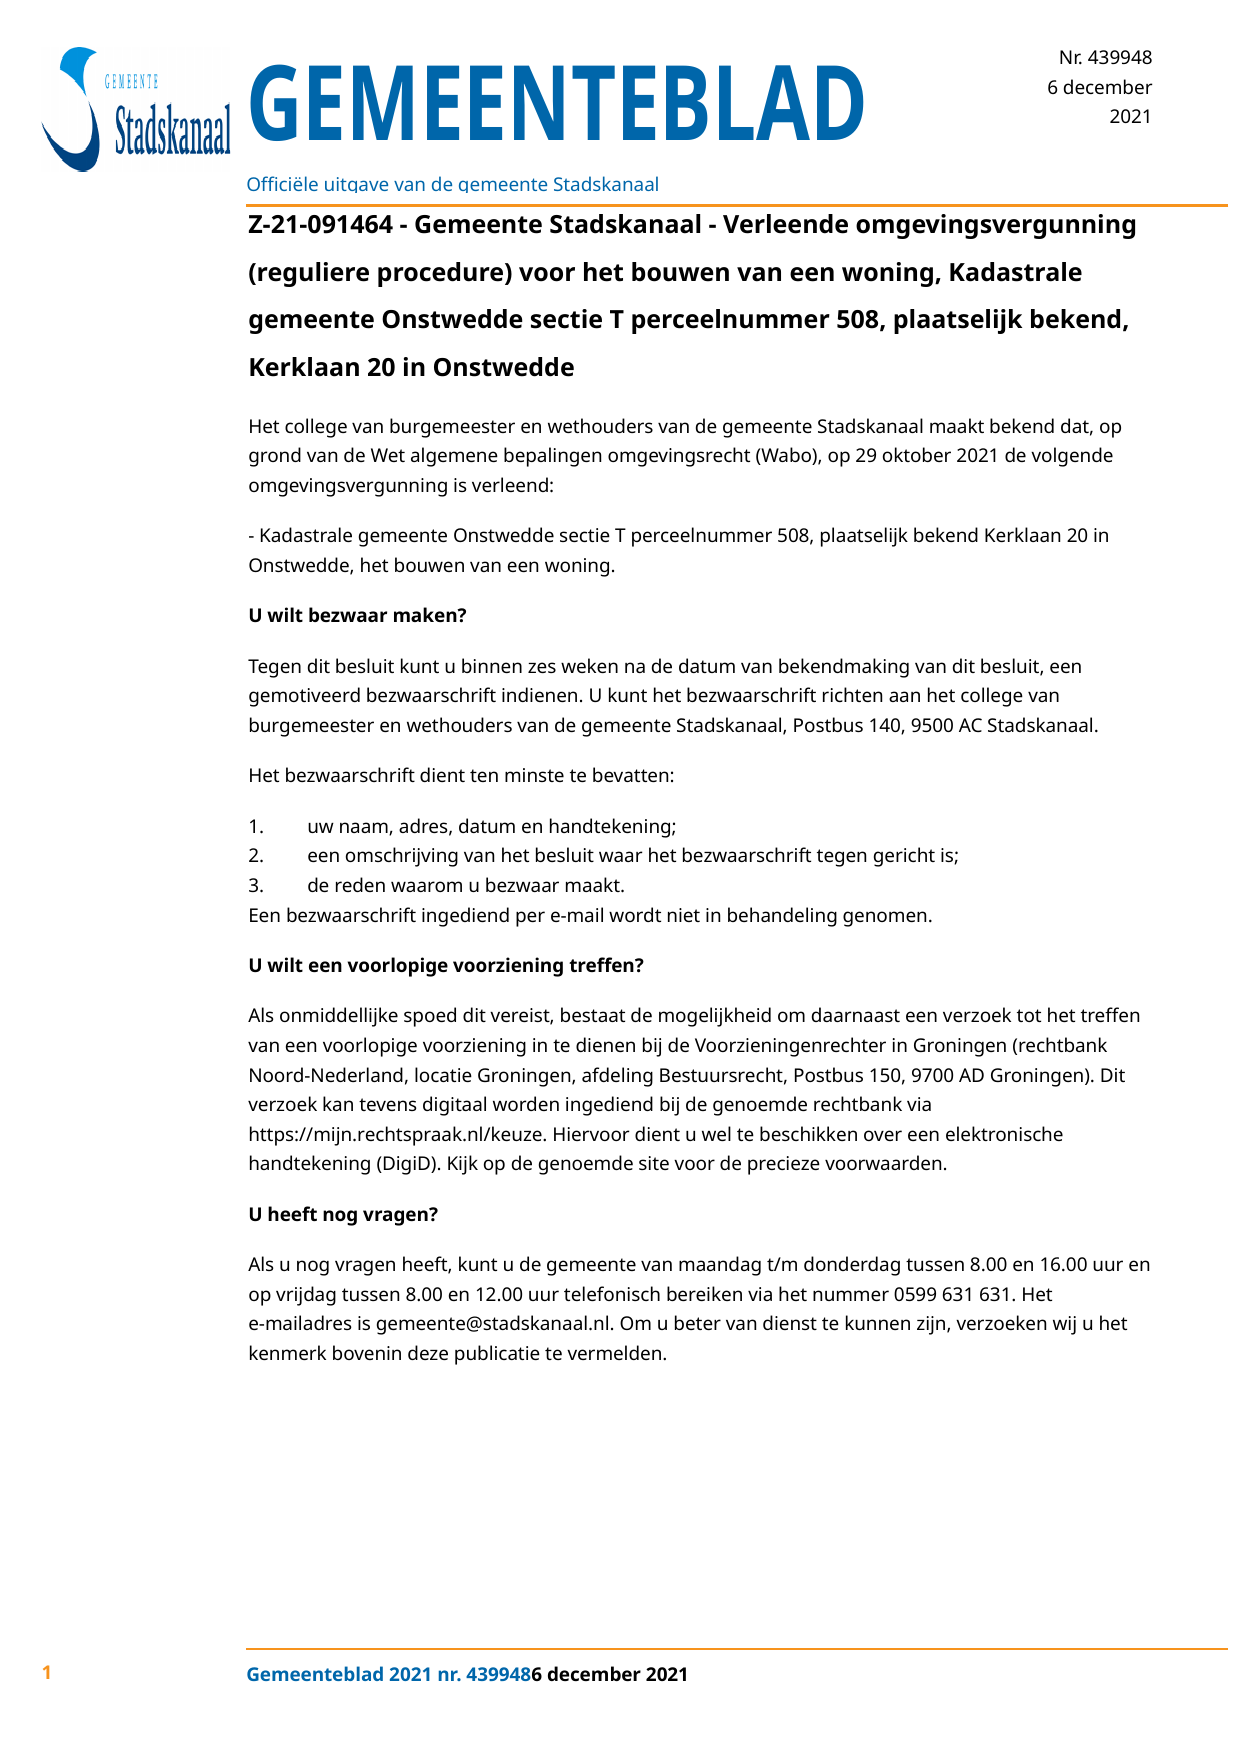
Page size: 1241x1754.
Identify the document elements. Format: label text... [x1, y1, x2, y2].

text U wilt een voorlopige voorziening treffen? [248, 952, 1152, 978]
text Een bezwaarschrift ingediend per e-mail wordt niet in behandeling genomen. [248, 902, 1152, 928]
text Als u nog vragen heeft, kunt u de gemeente van maandag t/m donderdag tussen 8.00 en 16.00 uur en op vrijdag tussen 8.00 en 12.00 uur telefonisch bereiken via het nummer 0599 631 631. Het e‑mailadres is gemeente@stadskanaal.nl. Om u beter van dienst te kunnen zijn, verzoeken wij u het kenmerk bovenin deze publicatie te vermelden. [248, 1251, 1152, 1366]
picture [41, 47, 231, 172]
list een omschrijving van het besluit waar het bezwaarschrift tegen gericht is; [248, 843, 1152, 868]
text Z-21-091464 - Gemeente Stadskanaal - Verleende omgevingsvergunning (reguliere procedure) voor het bouwen van een woning, Kadastrale gemeente Onstwedde sectie T perceelnummer 508, plaatselijk bekend, Kerklaan 20 in Onstwedde [248, 207, 1152, 384]
text U wilt bezwaar maken? [248, 603, 1152, 628]
text Het college van burgemeester en wethouders van de gemeente Stadskanaal maakt bekend dat, op grond van de Wet algemene bepalingen omgevingsrecht (Wabo), op 29 oktober 2021 de volgende omgevingsvergunning is verleend: [248, 413, 1152, 498]
text Het bezwaarschrift dient ten minste te bevatten: [248, 763, 1152, 788]
list de reden waarom u bezwaar maakt. [248, 872, 1152, 898]
text Tegen dit besluit kunt u binnen zes weken na de datum van bekendmaking van dit besluit, een gemotiveerd bezwaarschrift indienen. U kunt het bezwaarschrift richten aan het college van burgemeester en wethouders van de gemeente Stadskanaal, Postbus 140, 9500 AC Stadskanaal. [248, 653, 1152, 738]
text Als onmiddellijke spoed dit vereist, bestaat de mogelijkheid om daarnaast een verzoek tot het treffen van een voorlopige voorziening in te dienen bij de Voorzieningenrechter in Groningen (rechtbank Noord-Nederland, locatie Groningen, afdeling Bestuursrecht, Postbus 150, 9700 AD Groningen). Dit verzoek kan tevens digitaal worden ingediend bij de genoemde rechtbank via https://mijn.rechtspraak.nl/keuze. Hiervoor dient u wel te beschikken over een elektronische handtekening (DigiD). Kijk op de genoemde site voor de precieze voorwaarden. [248, 1003, 1152, 1176]
text U heeft nog vragen? [248, 1201, 1152, 1227]
text - Kadastrale gemeente Onstwedde sectie T perceelnummer 508, plaatselijk bekend Kerklaan 20 in Onstwedde, het bouwen van een woning. [248, 523, 1152, 578]
list uw naam, adres, datum en handtekening; [248, 813, 1152, 839]
